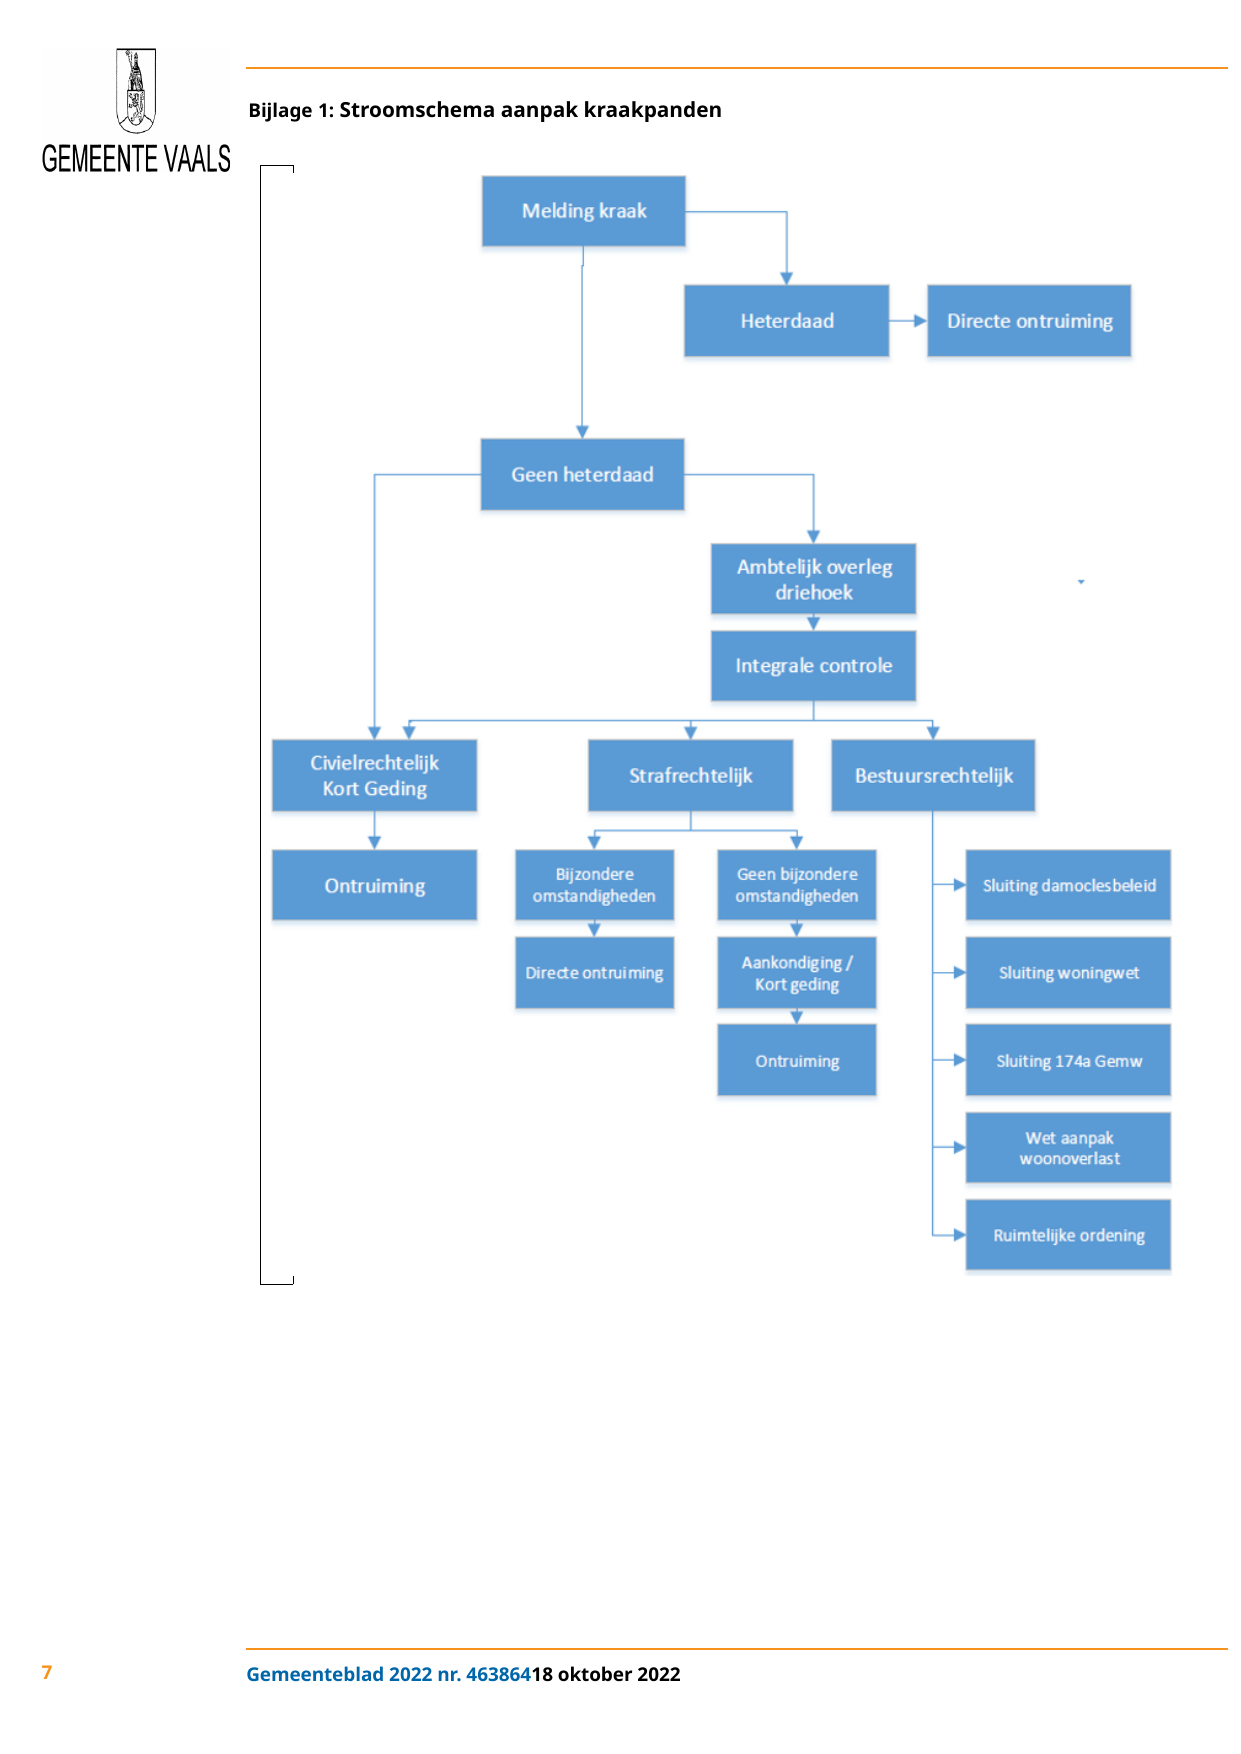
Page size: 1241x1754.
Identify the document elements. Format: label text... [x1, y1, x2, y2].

picture [268, 173, 1173, 1276]
text Bijlage 1: Stroomschema aanpak kraakpanden [248, 95, 1152, 123]
picture [41, 47, 231, 172]
